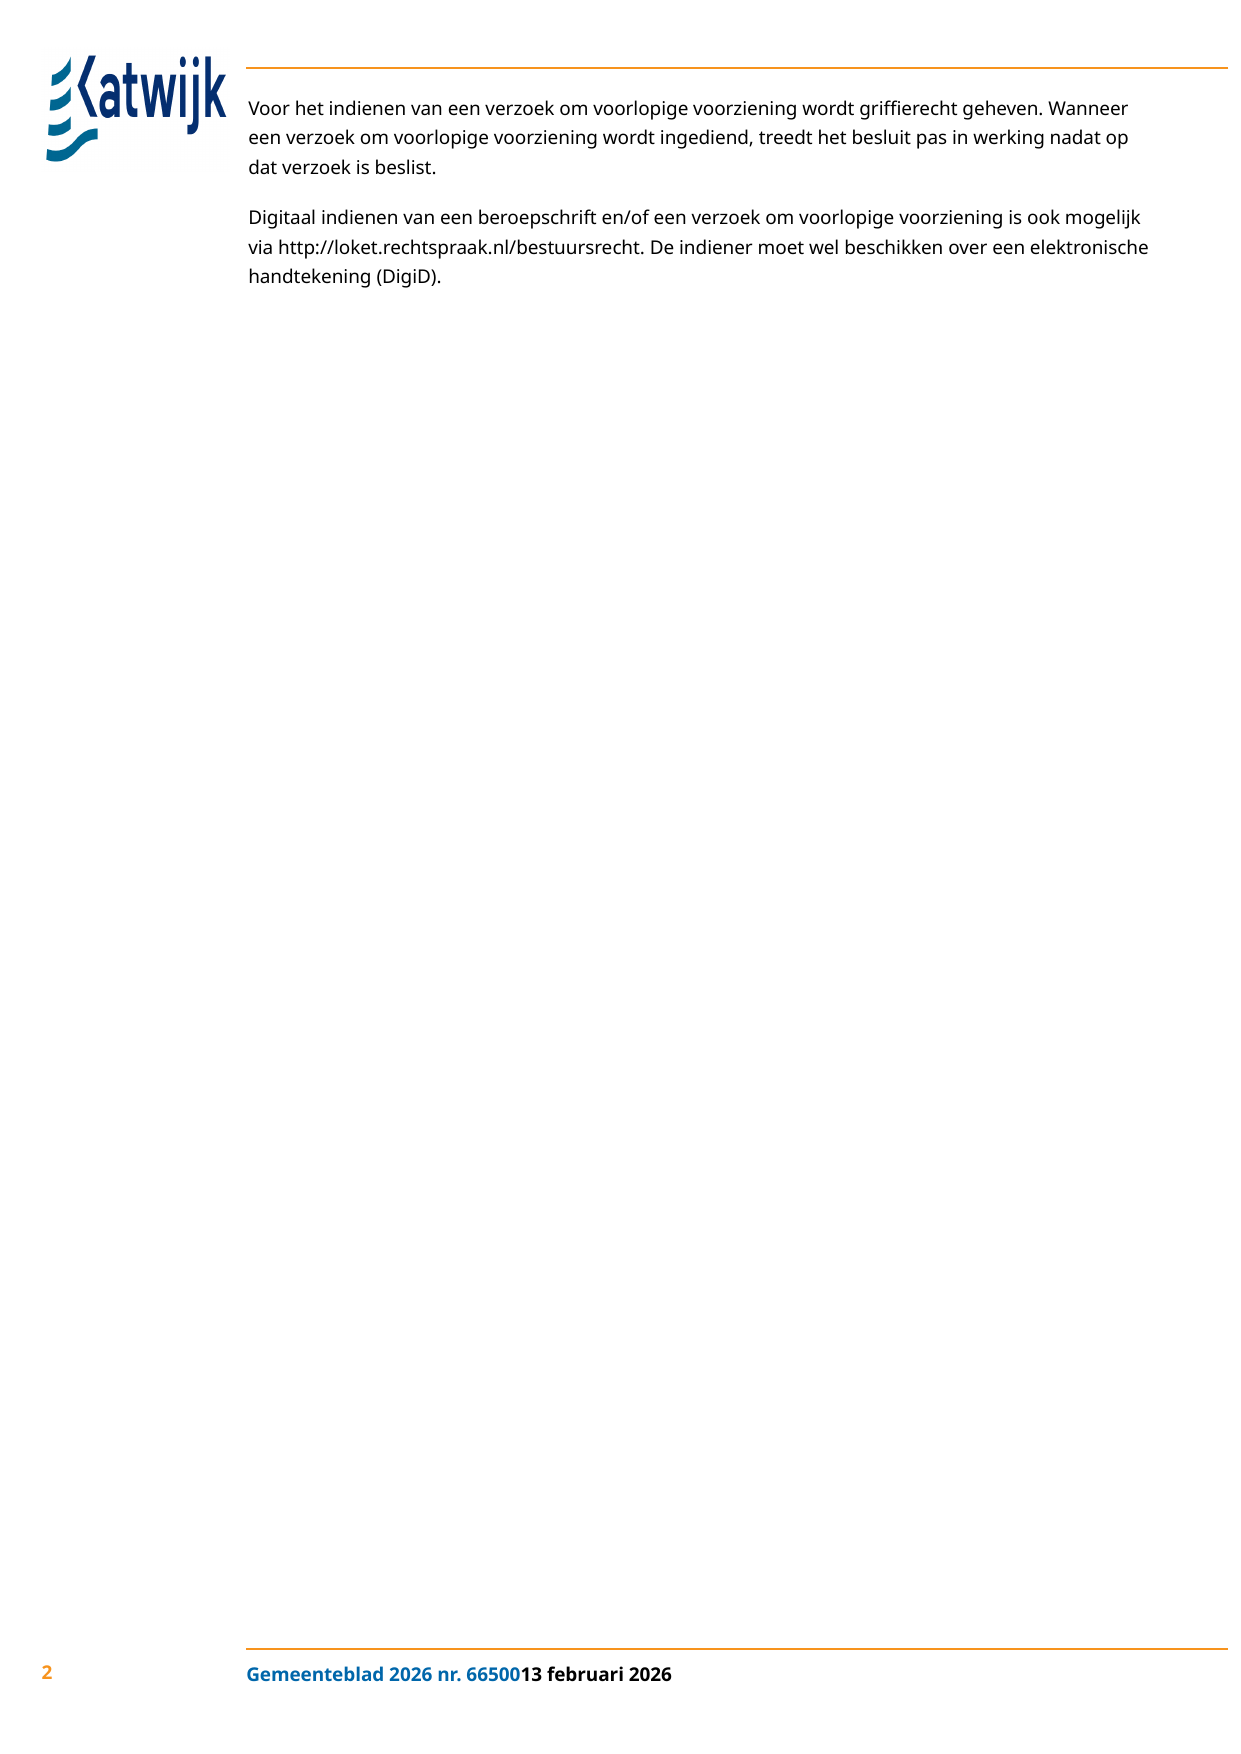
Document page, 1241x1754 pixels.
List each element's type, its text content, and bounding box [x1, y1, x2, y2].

picture [41, 47, 231, 172]
text Digitaal indienen van een beroepschrift en/of een verzoek om voorlopige voorziening is ook mogelijk via http://loket.rechtspraak.nl/bestuursrecht. De indiener moet wel beschikken over een elektronische handtekening (DigiD). [248, 204, 1152, 289]
text Voor het indienen van een verzoek om voorlopige voorziening wordt griffierecht geheven. Wanneer een verzoek om voorlopige voorziening wordt ingediend, treedt het besluit pas in werking nadat op dat verzoek is beslist. [248, 95, 1152, 180]
